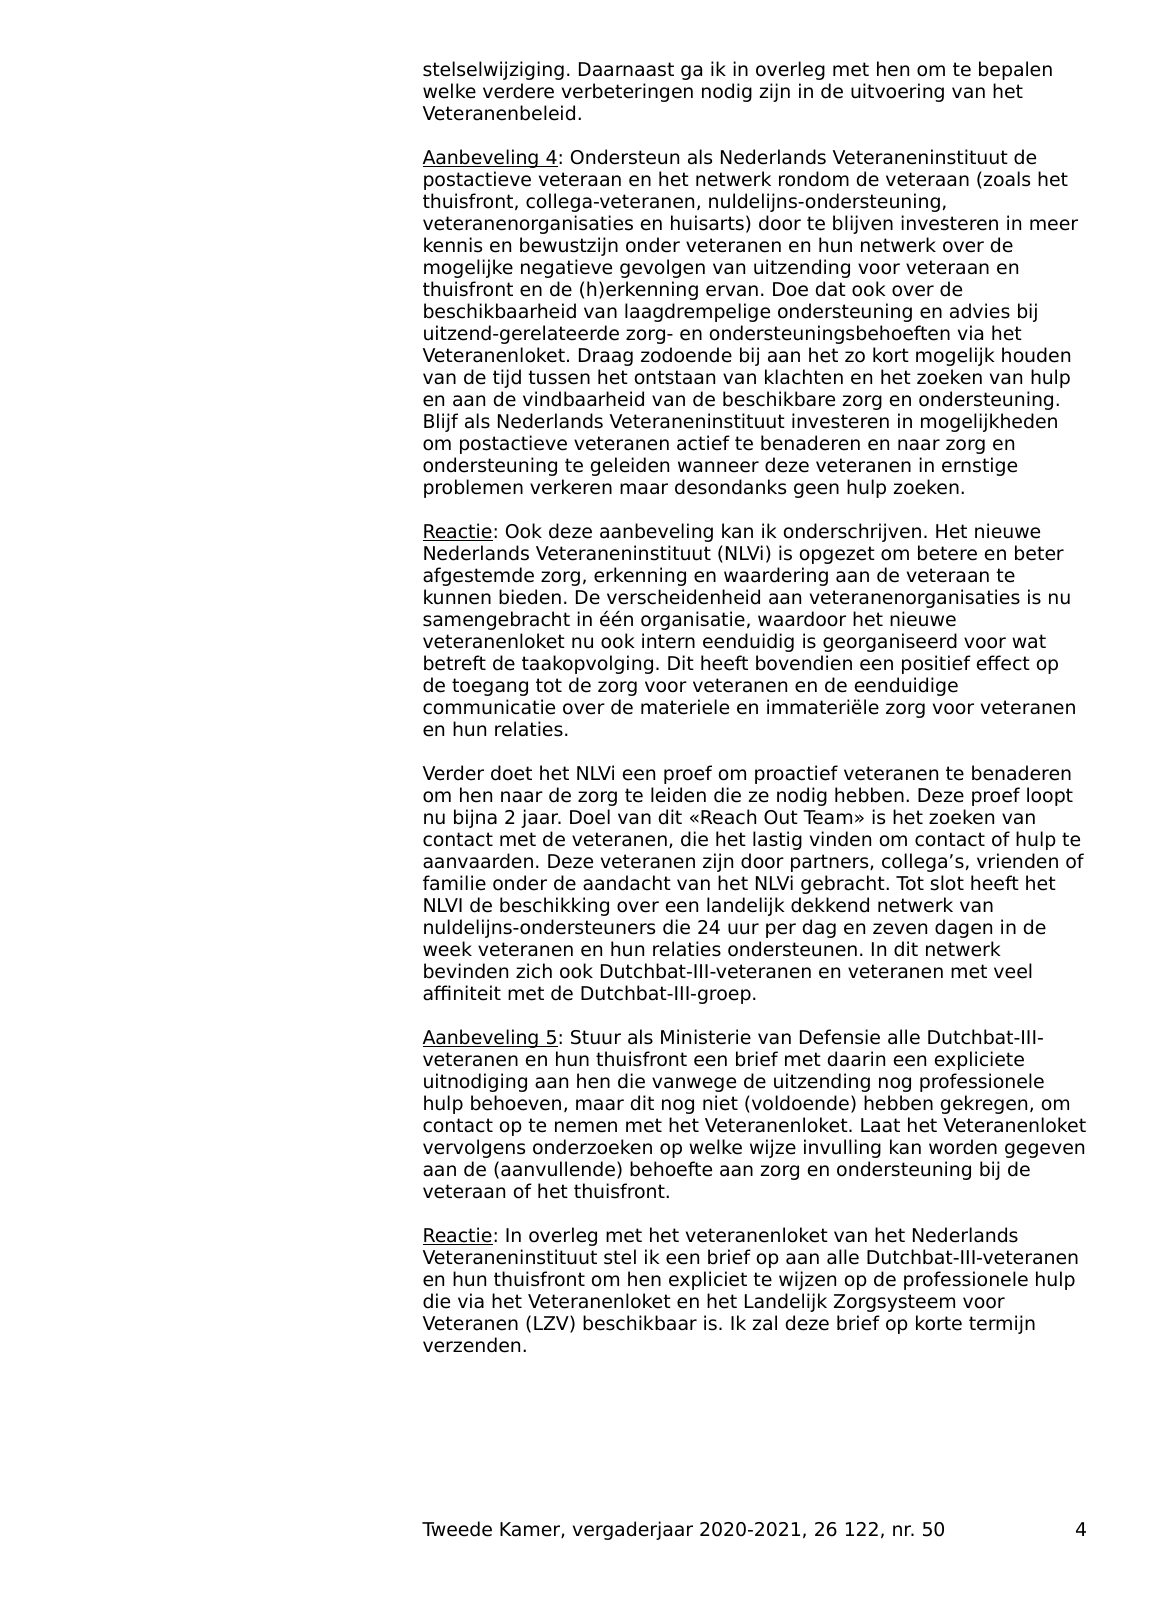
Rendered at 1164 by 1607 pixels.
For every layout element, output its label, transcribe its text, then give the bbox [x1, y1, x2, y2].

text Verder doet het NLVi een proef om proactief veteranen te benaderen om hen naar de zorg te leiden die ze nodig hebben. Deze proef loopt nu bijna 2 jaar. Doel van dit «Reach Out Team» is het zoeken van contact met de veteranen, die het lastig vinden om contact of hulp te aanvaarden. Deze veteranen zijn door partners, collega’s, vrienden of familie onder de aandacht van het NLVi gebracht. Tot slot heeft het NLVI de beschikking over een landelijk dekkend netwerk van nuldelijns-ondersteuners die 24 uur per dag en zeven dagen in de week veteranen en hun relaties ondersteunen. In dit netwerk bevinden zich ook Dutchbat-III-veteranen en veteranen met veel affiniteit met de Dutchbat-III-groep. [422, 763, 1087, 1005]
text Reactie: Ook deze aanbeveling kan ik onderschrijven. Het nieuwe Nederlands Veteraneninstituut (NLVi) is opgezet om betere en beter afgestemde zorg, erkenning en waardering aan de veteraan te kunnen bieden. De verscheidenheid aan veteranenorganisaties is nu samengebracht in één organisatie, waardoor het nieuwe veteranenloket nu ook intern eenduidig is georganiseerd voor wat betreft de taakopvolging. Dit heeft bovendien een positief effect op de toegang tot de zorg voor veteranen en de eenduidige communicatie over de materiele en immateriële zorg voor veteranen en hun relaties. [422, 521, 1087, 741]
text Aanbeveling 4: Ondersteun als Nederlands Veteraneninstituut de postactieve veteraan en het netwerk rondom de veteraan (zoals het thuisfront, collega-veteranen, nuldelijns-ondersteuning, veteranenorganisaties en huisarts) door te blijven investeren in meer kennis en bewustzijn onder veteranen en hun netwerk over de mogelijke negatieve gevolgen van uitzending voor veteraan en thuisfront en de (h)erkenning ervan. Doe dat ook over de beschikbaarheid van laagdrempelige ondersteuning en advies bij uitzend-gerelateerde zorg- en ondersteuningsbehoeften via het Veteranenloket. Draag zodoende bij aan het zo kort mogelijk houden van de tijd tussen het ontstaan van klachten en het zoeken van hulp en aan de vindbaarheid van de beschikbare zorg en ondersteuning. Blijf als Nederlands Veteraneninstituut investeren in mogelijkheden om postactieve veteranen actief te benaderen en naar zorg en ondersteuning te geleiden wanneer deze veteranen in ernstige problemen verkeren maar desondanks geen hulp zoeken. [422, 147, 1087, 499]
text Reactie: In overleg met het veteranenloket van het Nederlands Veteraneninstituut stel ik een brief op aan alle Dutchbat-III-veteranen en hun thuisfront om hen expliciet te wijzen op de professionele hulp die via het Veteranenloket en het Landelijk Zorgsysteem voor Veteranen (LZV) beschikbaar is. Ik zal deze brief op korte termijn verzenden. [422, 1225, 1087, 1357]
text stelselwijziging. Daarnaast ga ik in overleg met hen om te bepalen welke verdere verbeteringen nodig zijn in de uitvoering van het Veteranenbeleid. [422, 59, 1087, 125]
text Aanbeveling 5: Stuur als Ministerie van Defensie alle Dutchbat-III-veteranen en hun thuisfront een brief met daarin een expliciete uitnodiging aan hen die vanwege de uitzending nog professionele hulp behoeven, maar dit nog niet (voldoende) hebben gekregen, om contact op te nemen met het Veteranenloket. Laat het Veteranenloket vervolgens onderzoeken op welke wijze invulling kan worden gegeven aan de (aanvullende) behoefte aan zorg en ondersteuning bij de veteraan of het thuisfront. [422, 1027, 1087, 1203]
